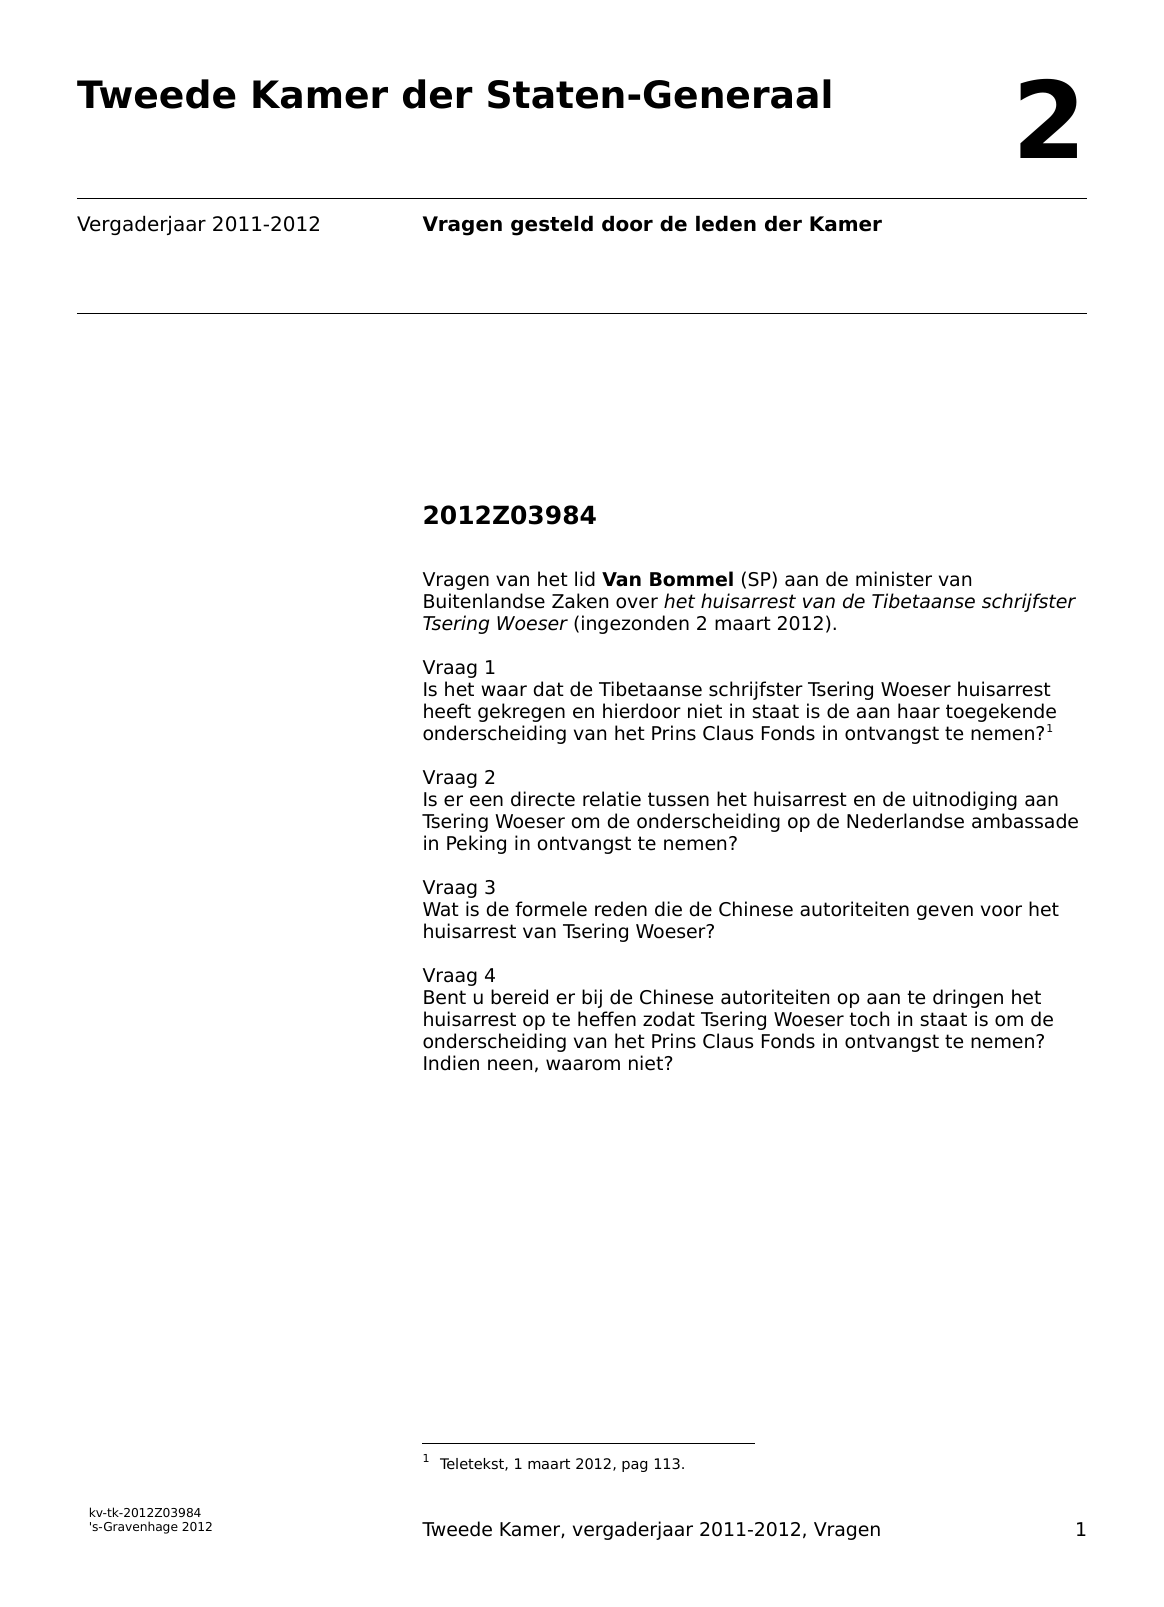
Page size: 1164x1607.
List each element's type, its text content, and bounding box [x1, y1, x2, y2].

table_header 2 [886, 59, 1087, 198]
text Vraag 2 [422, 767, 1087, 789]
text Bent u bereid er bij de Chinese autoriteiten op aan te dringen het huisarrest op te heffen zodat Tsering Woeser toch in staat is om de onderscheiding van het Prins Claus Fonds in ontvangst te nemen? Indien neen, waarom niet? [422, 987, 1087, 1075]
text kv-tk-2012Z03984 [88, 1506, 323, 1520]
table_header Tweede Kamer der Staten-Generaal [77, 59, 886, 198]
text Vraag 1 [422, 657, 1087, 679]
text Teletekst, 1 maart 2012, pag 113. [422, 1452, 1087, 1474]
text 2012Z03984 [422, 501, 1087, 531]
text Is het waar dat de Tibetaanse schrijfster Tsering Woeser huisarrest heeft gekregen en hierdoor niet in staat is de aan haar toegekende onderscheiding van het Prins Claus Fonds in ontvangst te nemen? [422, 679, 1087, 745]
text Vraag 3 [422, 877, 1087, 899]
table_cell Vergaderjaar 2011-2012 [77, 199, 422, 313]
table_cell Vragen gesteld door de leden der Kamer [422, 199, 1087, 313]
text Vragen van het lid Van Bommel (SP) aan de minister van Buitenlandse Zaken over het huisarrest van de Tibetaanse schrijfster Tsering Woeser (ingezonden 2 maart 2012). [422, 569, 1087, 635]
text Wat is de formele reden die de Chinese autoriteiten geven voor het huisarrest van Tsering Woeser? [422, 899, 1087, 943]
text 's-Gravenhage 2012 [88, 1520, 323, 1534]
text Vraag 4 [422, 965, 1087, 987]
text Is er een directe relatie tussen het huisarrest en de uitnodiging aan Tsering Woeser om de onderscheiding op de Nederlandse ambassade in Peking in ontvangst te nemen? [422, 789, 1087, 855]
